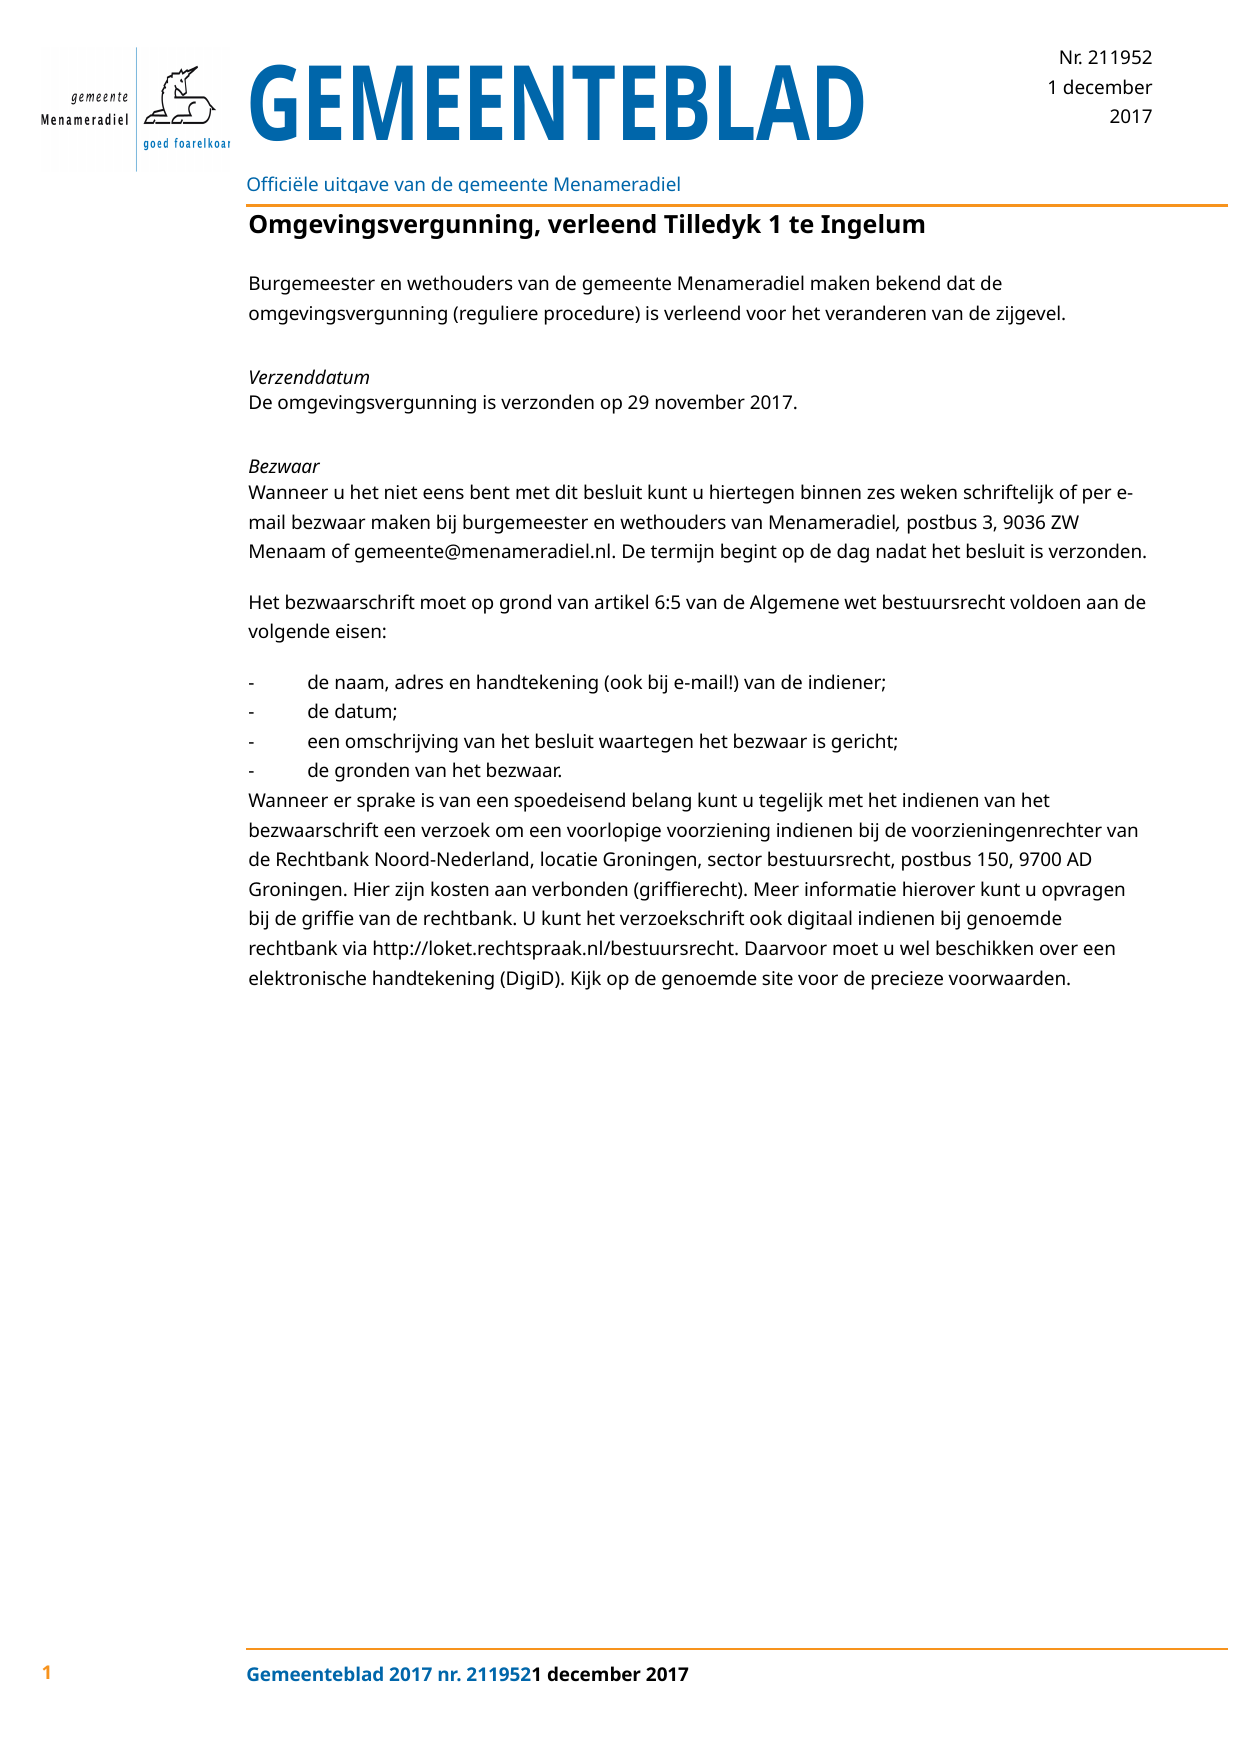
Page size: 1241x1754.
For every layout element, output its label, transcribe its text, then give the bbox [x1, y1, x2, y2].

list een omschrijving van het besluit waartegen het bezwaar is gericht; [248, 728, 1152, 754]
text Burgemeester en wethouders van de gemeente Menameradiel maken bekend dat de omgevingsvergunning (reguliere procedure) is verleend voor het veranderen van de zijgevel. [248, 270, 1152, 326]
list de datum; [248, 698, 1152, 724]
text Wanneer u het niet eens bent met dit besluit kunt u hiertegen binnen zes weken schriftelijk of per e-mail bezwaar maken bij burgemeester en wethouders van Menameradiel, postbus 3, 9036 ZW Menaam of gemeente@menameradiel.nl. De termijn begint op de dag nadat het besluit is verzonden. [248, 479, 1152, 564]
text Het bezwaarschrift moet op grond van artikel 6:5 van de Algemene wet bestuursrecht voldoen aan de volgende eisen: [248, 589, 1152, 644]
list de gronden van het bezwaar. [248, 758, 1152, 783]
text Verzenddatum [248, 364, 1152, 389]
picture [41, 47, 231, 172]
list de naam, adres en handtekening (ook bij e-mail!) van de indiener; [248, 669, 1152, 694]
text Omgevingsvergunning, verleend Tilledyk 1 te Ingelum [248, 207, 1152, 241]
text Wanneer er sprake is van een spoedeisend belang kunt u tegelijk met het indienen van het bezwaarschrift een verzoek om een voorlopige voorziening indienen bij de voorzieningenrechter van de Rechtbank Noord-Nederland, locatie Groningen, sector bestuursrecht, postbus 150, 9700 AD Groningen. Hier zijn kosten aan verbonden (griffierecht). Meer informatie hierover kunt u opvragen bij de griffie van de rechtbank. U kunt het verzoekschrift ook digitaal indienen bij genoemde rechtbank via http://loket.rechtspraak.nl/bestuursrecht. Daarvoor moet u wel beschikken over een elektronische handtekening (DigiD). Kijk op de genoemde site voor de precieze voorwaarden. [248, 787, 1152, 990]
text Bezwaar [248, 453, 1152, 479]
text De omgevingsvergunning is verzonden op 29 november 2017. [248, 389, 1152, 415]
